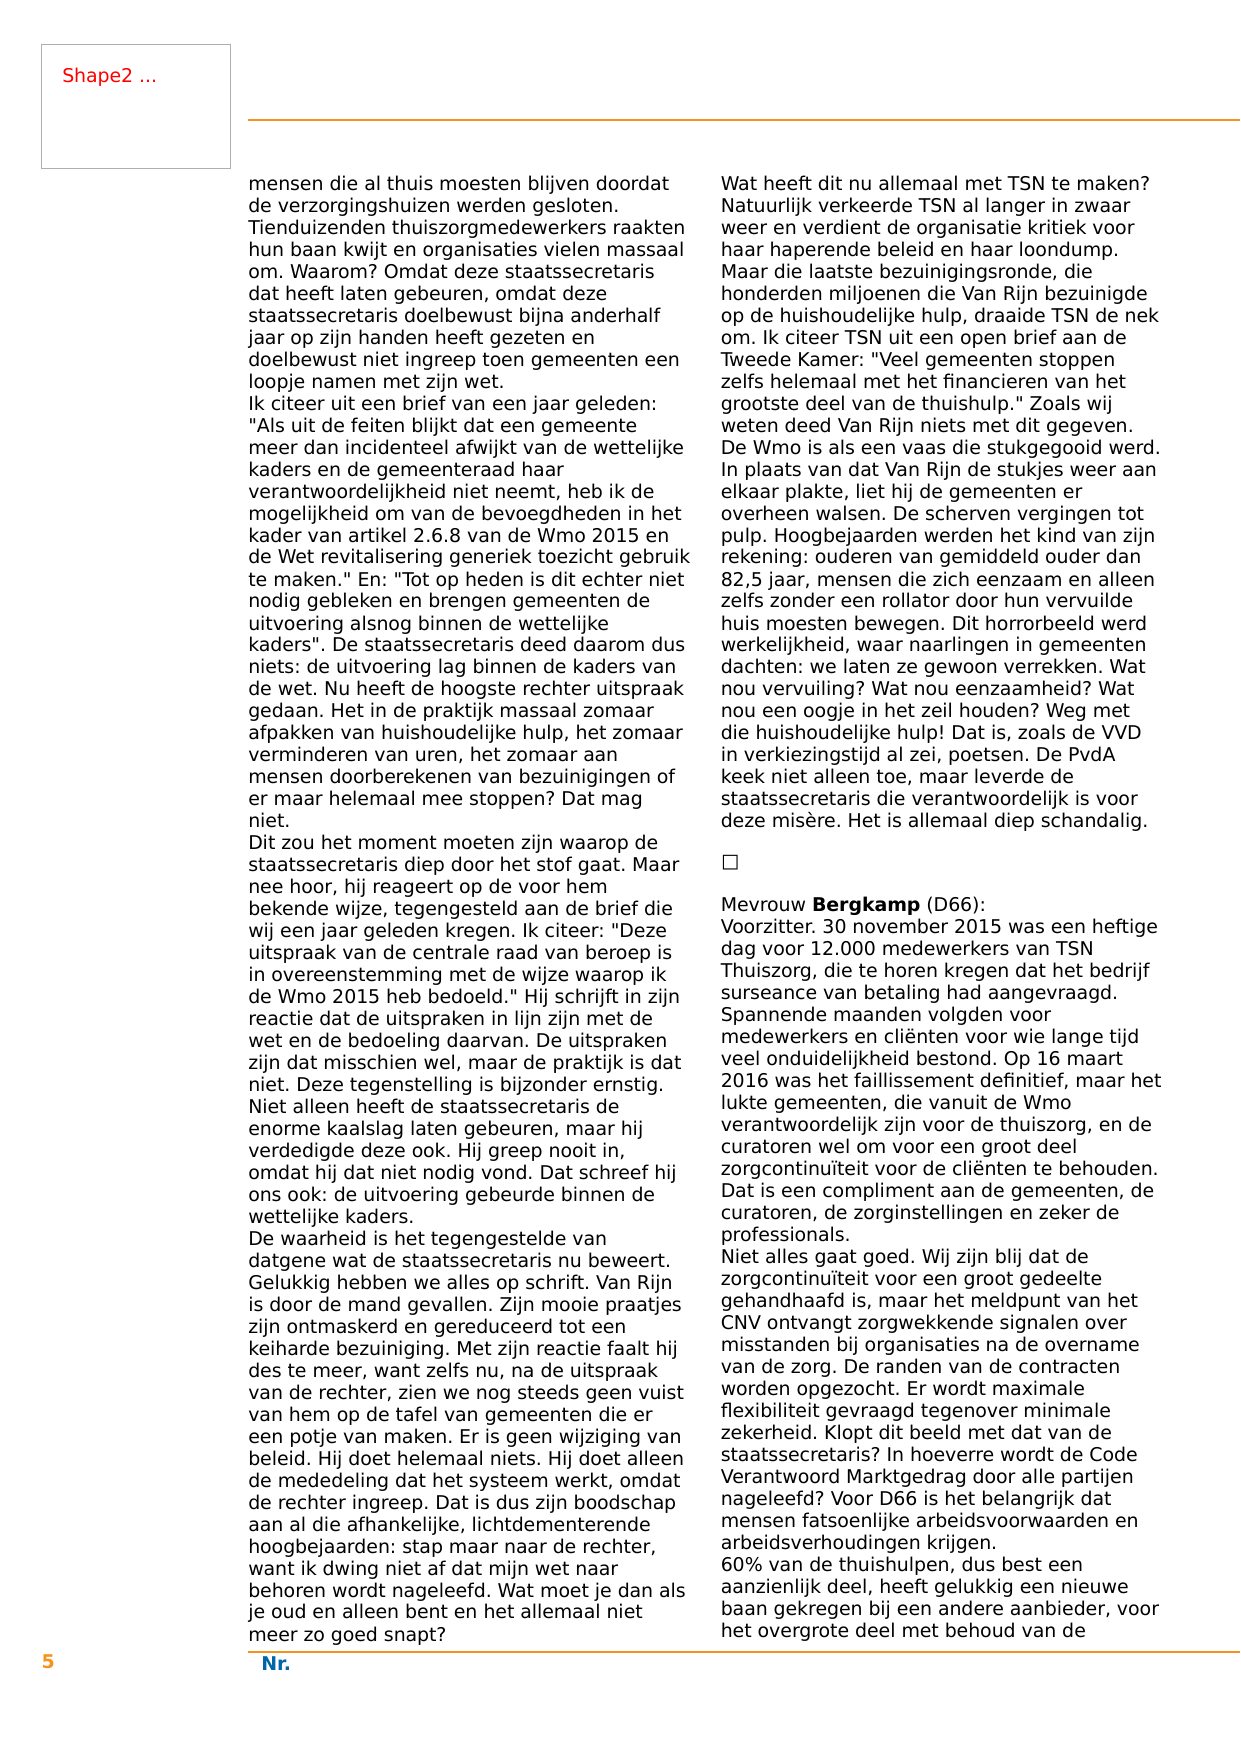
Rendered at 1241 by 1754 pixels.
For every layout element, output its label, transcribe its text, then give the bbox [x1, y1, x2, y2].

text Dit zou het moment moeten zijn waarop de staatssecretaris diep door het stof gaat. Maar nee hoor, hij reageert op de voor hem bekende wijze, tegengesteld aan de brief die wij een jaar geleden kregen. Ik citeer: "Deze uitspraak van de centrale raad van beroep is in overeenstemming met de wijze waarop ik de Wmo 2015 heb bedoeld." Hij schrijft in zijn reactie dat de uitspraken in lijn zijn met de wet en de bedoeling daarvan. De uitspraken zijn dat misschien wel, maar de praktijk is dat niet. Deze tegenstelling is bijzonder ernstig. Niet alleen heeft de staatssecretaris de enorme kaalslag laten gebeuren, maar hij verdedigde deze ook. Hij greep nooit in, omdat hij dat niet nodig vond. Dat schreef hij ons ook: de uitvoering gebeurde binnen de wettelijke kaders. [248, 832, 691, 1228]
text 60% van de thuishulpen, dus best een aanzienlijk deel, heeft gelukkig een nieuwe baan gekregen bij een andere aanbieder, voor het overgrote deel met behoud van de [721, 1553, 1163, 1641]
text Mevrouw Bergkamp (D66): [721, 894, 1163, 916]
text Voorzitter. 30 november 2015 was een heftige dag voor 12.000 medewerkers van TSN Thuiszorg, die te horen kregen dat het bedrijf surseance van betaling had aangevraagd. Spannende maanden volgden voor medewerkers en cliënten voor wie lange tijd veel onduidelijkheid bestond. Op 16 maart 2016 was het faillissement definitief, maar het lukte gemeenten, die vanuit de Wmo verantwoordelijk zijn voor de thuiszorg, en de curatoren wel om voor een groot deel zorgcontinuïteit voor de cliënten te behouden. Dat is een compliment aan de gemeenten, de curatoren, de zorginstellingen en zeker de professionals. [721, 916, 1163, 1246]
text Niet alles gaat goed. Wij zijn blij dat de zorgcontinuïteit voor een groot gedeelte gehandhaafd is, maar het meldpunt van het CNV ontvangt zorgwekkende signalen over misstanden bij organisaties na de overname van de zorg. De randen van de contracten worden opgezocht. Er wordt maximale flexibiliteit gevraagd tegenover minimale zekerheid. Klopt dit beeld met dat van de staatssecretaris? In hoeverre wordt de Code Verantwoord Marktgedrag door alle partijen nageleefd? Voor D66 is het belangrijk dat mensen fatsoenlijke arbeidsvoorwaarden en arbeidsverhoudingen krijgen. [721, 1246, 1163, 1553]
text Ik citeer uit een brief van een jaar geleden: "Als uit de feiten blijkt dat een gemeente meer dan incidenteel afwijkt van de wettelijke kaders en de gemeenteraad haar verantwoordelijkheid niet neemt, heb ik de mogelijkheid om van de bevoegdheden in het kader van artikel 2.6.8 van de Wmo 2015 en de Wet revitalisering generiek toezicht gebruik te maken." En: "Tot op heden is dit echter niet nodig gebleken en brengen gemeenten de uitvoering alsnog binnen de wettelijke kaders". De staatssecretaris deed daarom dus niets: de uitvoering lag binnen de kaders van de wet. Nu heeft de hoogste rechter uitspraak gedaan. Het in de praktijk massaal zomaar afpakken van huishoudelijke hulp, het zomaar verminderen van uren, het zomaar aan mensen doorberekenen van bezuinigingen of er maar helemaal mee stoppen? Dat mag niet. [248, 393, 691, 832]
text Wat heeft dit nu allemaal met TSN te maken? Natuurlijk verkeerde TSN al langer in zwaar weer en verdient de organisatie kritiek voor haar haperende beleid en haar loondump. Maar die laatste bezuinigingsronde, die honderden miljoenen die Van Rijn bezuinigde op de huishoudelijke hulp, draaide TSN de nek om. Ik citeer TSN uit een open brief aan de Tweede Kamer: "Veel gemeenten stoppen zelfs helemaal met het financieren van het grootste deel van de thuishulp." Zoals wij weten deed Van Rijn niets met dit gegeven. De Wmo is als een vaas die stukgegooid werd. In plaats van dat Van Rijn de stukjes weer aan elkaar plakte, liet hij de gemeenten er overheen walsen. De scherven vergingen tot pulp. Hoogbejaarden werden het kind van zijn rekening: ouderen van gemiddeld ouder dan 82,5 jaar, mensen die zich eenzaam en alleen zelfs zonder een rollator door hun vervuilde huis moesten bewegen. Dit horrorbeeld werd werkelijkheid, waar naarlingen in gemeenten dachten: we laten ze gewoon verrekken. Wat nou vervuiling? Wat nou eenzaamheid? Wat nou een oogje in het zeil houden? Weg met die huishoudelijke hulp! Dat is, zoals de VVD in verkiezingstijd al zei, poetsen. De PvdA keek niet alleen toe, maar leverde de staatssecretaris die verantwoordelijk is voor deze misère. Het is allemaal diep schandalig. [721, 173, 1163, 832]
text De waarheid is het tegengestelde van datgene wat de staatssecretaris nu beweert. Gelukkig hebben we alles op schrift. Van Rijn is door de mand gevallen. Zijn mooie praatjes zijn ontmaskerd en gereduceerd tot een keiharde bezuiniging. Met zijn reactie faalt hij des te meer, want zelfs nu, na de uitspraak van de rechter, zien we nog steeds geen vuist van hem op de tafel van gemeenten die er een potje van maken. Er is geen wijziging van beleid. Hij doet helemaal niets. Hij doet alleen de mededeling dat het systeem werkt, omdat de rechter ingreep. Dat is dus zijn boodschap aan al die afhankelijke, lichtdementerende hoogbejaarden: stap maar naar de rechter, want ik dwing niet af dat mijn wet naar behoren wordt nageleefd. Wat moet je dan als je oud en alleen bent en het allemaal niet meer zo goed snapt? [248, 1228, 691, 1645]
text mensen die al thuis moesten blijven doordat de verzorgingshuizen werden gesloten. Tienduizenden thuiszorgmedewerkers raakten hun baan kwijt en organisaties vielen massaal om. Waarom? Omdat deze staatssecretaris dat heeft laten gebeuren, omdat deze staatssecretaris doelbewust bijna anderhalf jaar op zijn handen heeft gezeten en doelbewust niet ingreep toen gemeenten een loopje namen met zijn wet. [248, 173, 691, 393]
text ⬜ [721, 852, 1163, 874]
